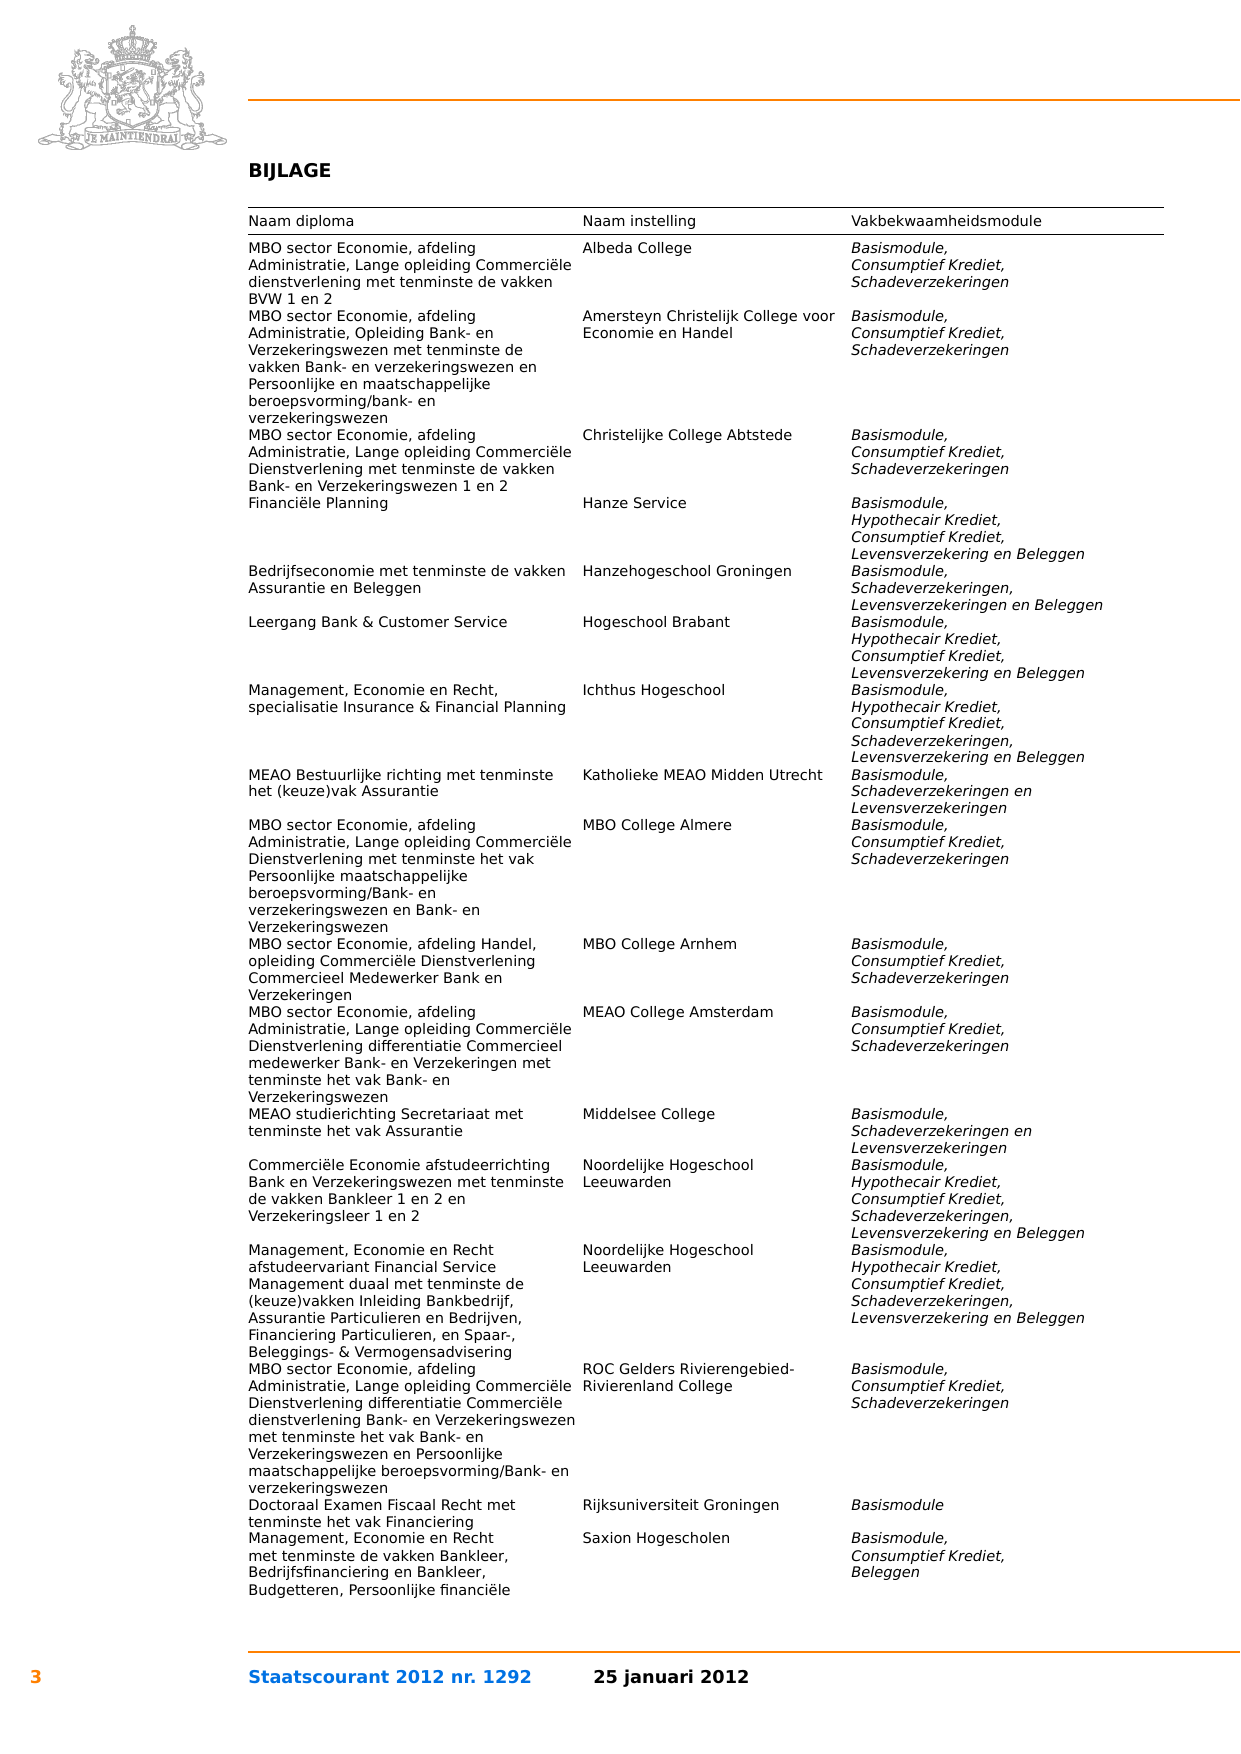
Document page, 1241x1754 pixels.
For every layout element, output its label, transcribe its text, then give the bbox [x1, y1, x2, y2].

table_cell Management, Economie en Recht met tenminste de vakken Bankleer, Bedrijfsfinanciering en Bankleer, Budgetteren, Persoonlijke financiële [248, 1530, 577, 1598]
table_cell MBO sector Economie, afdeling Administratie, Lange opleiding Commerciële Dienstverlening differentiatie Commercieel medewerker Bank- en Verzekeringen met tenminste het vak Bank- en Verzekeringswezen [248, 1004, 577, 1106]
table_cell Amersteyn Christelijk College voor Economie en Handel [577, 308, 845, 427]
table_cell Doctoraal Examen Fiscaal Recht met tenminste het vak Financiering [248, 1496, 577, 1530]
table_cell Basismodule [845, 1496, 1163, 1530]
table_cell Basismodule, Consumptief Krediet, Schadeverzekeringen [845, 1361, 1163, 1496]
table_cell MBO sector Economie, afdeling Administratie, Lange opleiding Commerciële Dienstverlening met tenminste het vak Persoonlijke maatschappelijke beroepsvorming/Bank- en verzekeringswezen en Bank- en Verzekeringswezen [248, 817, 577, 936]
table_cell Albeda College [577, 235, 845, 308]
subtitle BIJLAGE [248, 160, 1163, 182]
table_cell Noordelijke Hogeschool Leeuwarden [577, 1242, 845, 1361]
table_cell Basismodule, Consumptief Krediet, Schadeverzekeringen [845, 308, 1163, 427]
table_cell MBO sector Economie, afdeling Administratie, Lange opleiding Commerciële dienstverlening met tenminste de vakken BVW 1 en 2 [248, 235, 577, 308]
table_cell MEAO Bestuurlijke richting met tenminste het (keuze)vak Assurantie [248, 766, 577, 817]
table_cell Basismodule, Schadeverzekeringen en Levensverzekeringen [845, 1106, 1163, 1157]
table_cell Bedrijfseconomie met tenminste de vakken Assurantie en Beleggen [248, 563, 577, 613]
picture [38, 25, 227, 150]
table_cell Hogeschool Brabant [577, 614, 845, 681]
table_cell Basismodule, Consumptief Krediet, Schadeverzekeringen [845, 235, 1163, 308]
table_cell MEAO studierichting Secretariaat met tenminste het vak Assurantie [248, 1106, 577, 1157]
table_cell Basismodule, Schadeverzekeringen, Levensverzekeringen en Beleggen [845, 563, 1163, 613]
table_cell Noordelijke Hogeschool Leeuwarden [577, 1157, 845, 1242]
table_cell MBO sector Economie, afdeling Handel, opleiding Commerciële Dienstverlening Commercieel Medewerker Bank en Verzekeringen [248, 936, 577, 1004]
table_cell ROC Gelders Rivierengebied-Rivierenland College [577, 1361, 845, 1496]
table_cell MEAO College Amsterdam [577, 1004, 845, 1106]
table_cell MBO sector Economie, afdeling Administratie, Opleiding Bank- en Verzekeringswezen met tenminste de vakken Bank- en verzekeringswezen en Persoonlijke en maatschappelijke beroepsvorming/bank- en verzekeringswezen [248, 308, 577, 427]
table_cell Ichthus Hogeschool [577, 681, 845, 766]
table_cell MBO College Arnhem [577, 936, 845, 1004]
table_cell Christelijke College Abtstede [577, 427, 845, 495]
table_cell Hanzehogeschool Groningen [577, 563, 845, 613]
table_cell Katholieke MEAO Midden Utrecht [577, 766, 845, 817]
table_cell Basismodule, Schadeverzekeringen en Levensverzekeringen [845, 766, 1163, 817]
table_cell Commerciële Economie afstudeerrichting Bank en Verzekeringswezen met tenminste de vakken Bankleer 1 en 2 en Verzekeringsleer 1 en 2 [248, 1157, 577, 1242]
table_cell Rijksuniversiteit Groningen [577, 1496, 845, 1530]
table_cell MBO sector Economie, afdeling Administratie, Lange opleiding Commerciële Dienstverlening met tenminste de vakken Bank- en Verzekeringswezen 1 en 2 [248, 427, 577, 495]
table_cell Leergang Bank & Customer Service [248, 614, 577, 681]
table_cell Basismodule, Hypothecair Krediet, Consumptief Krediet, Schadeverzekeringen, Levensverzekering en Beleggen [845, 1157, 1163, 1242]
table_cell Basismodule, Hypothecair Krediet, Consumptief Krediet, Levensverzekering en Beleggen [845, 495, 1163, 563]
table_cell Hanze Service [577, 495, 845, 563]
table_header Naam instelling [577, 208, 845, 234]
table_cell Basismodule, Hypothecair Krediet, Consumptief Krediet, Schadeverzekeringen, Levensverzekering en Beleggen [845, 681, 1163, 766]
table_header Naam diploma [248, 208, 577, 234]
table_cell Basismodule, Consumptief Krediet, Schadeverzekeringen [845, 936, 1163, 1004]
table_cell Basismodule, Consumptief Krediet, Schadeverzekeringen [845, 427, 1163, 495]
table_cell Financiële Planning [248, 495, 577, 563]
table_cell Basismodule, Hypothecair Krediet, Consumptief Krediet, Schadeverzekeringen, Levensverzekering en Beleggen [845, 1242, 1163, 1361]
table_cell Basismodule, Consumptief Krediet, Beleggen [845, 1530, 1163, 1598]
table_cell Basismodule, Consumptief Krediet, Schadeverzekeringen [845, 1004, 1163, 1106]
table_cell MBO College Almere [577, 817, 845, 936]
table_cell Management, Economie en Recht afstudeervariant Financial Service Management duaal met tenminste de (keuze)vakken Inleiding Bankbedrijf, Assurantie Particulieren en Bedrijven, Financiering Particulieren, en Spaar-, Beleggings- & Vermogensadvisering [248, 1242, 577, 1361]
table_cell Middelsee College [577, 1106, 845, 1157]
table_cell Basismodule, Hypothecair Krediet, Consumptief Krediet, Levensverzekering en Beleggen [845, 614, 1163, 681]
table_cell Management, Economie en Recht, specialisatie Insurance & Financial Planning [248, 681, 577, 766]
table_cell MBO sector Economie, afdeling Administratie, Lange opleiding Commerciële Dienstverlening differentiatie Commerciële dienstverlening Bank- en Verzekeringswezen met tenminste het vak Bank- en Verzekeringswezen en Persoonlijke maatschappelijke beroepsvorming/Bank- en verzekeringswezen [248, 1361, 577, 1496]
table_cell Basismodule, Consumptief Krediet, Schadeverzekeringen [845, 817, 1163, 936]
table_cell Saxion Hogescholen [577, 1530, 845, 1598]
table_header Vakbekwaamheidsmodule [845, 208, 1163, 234]
